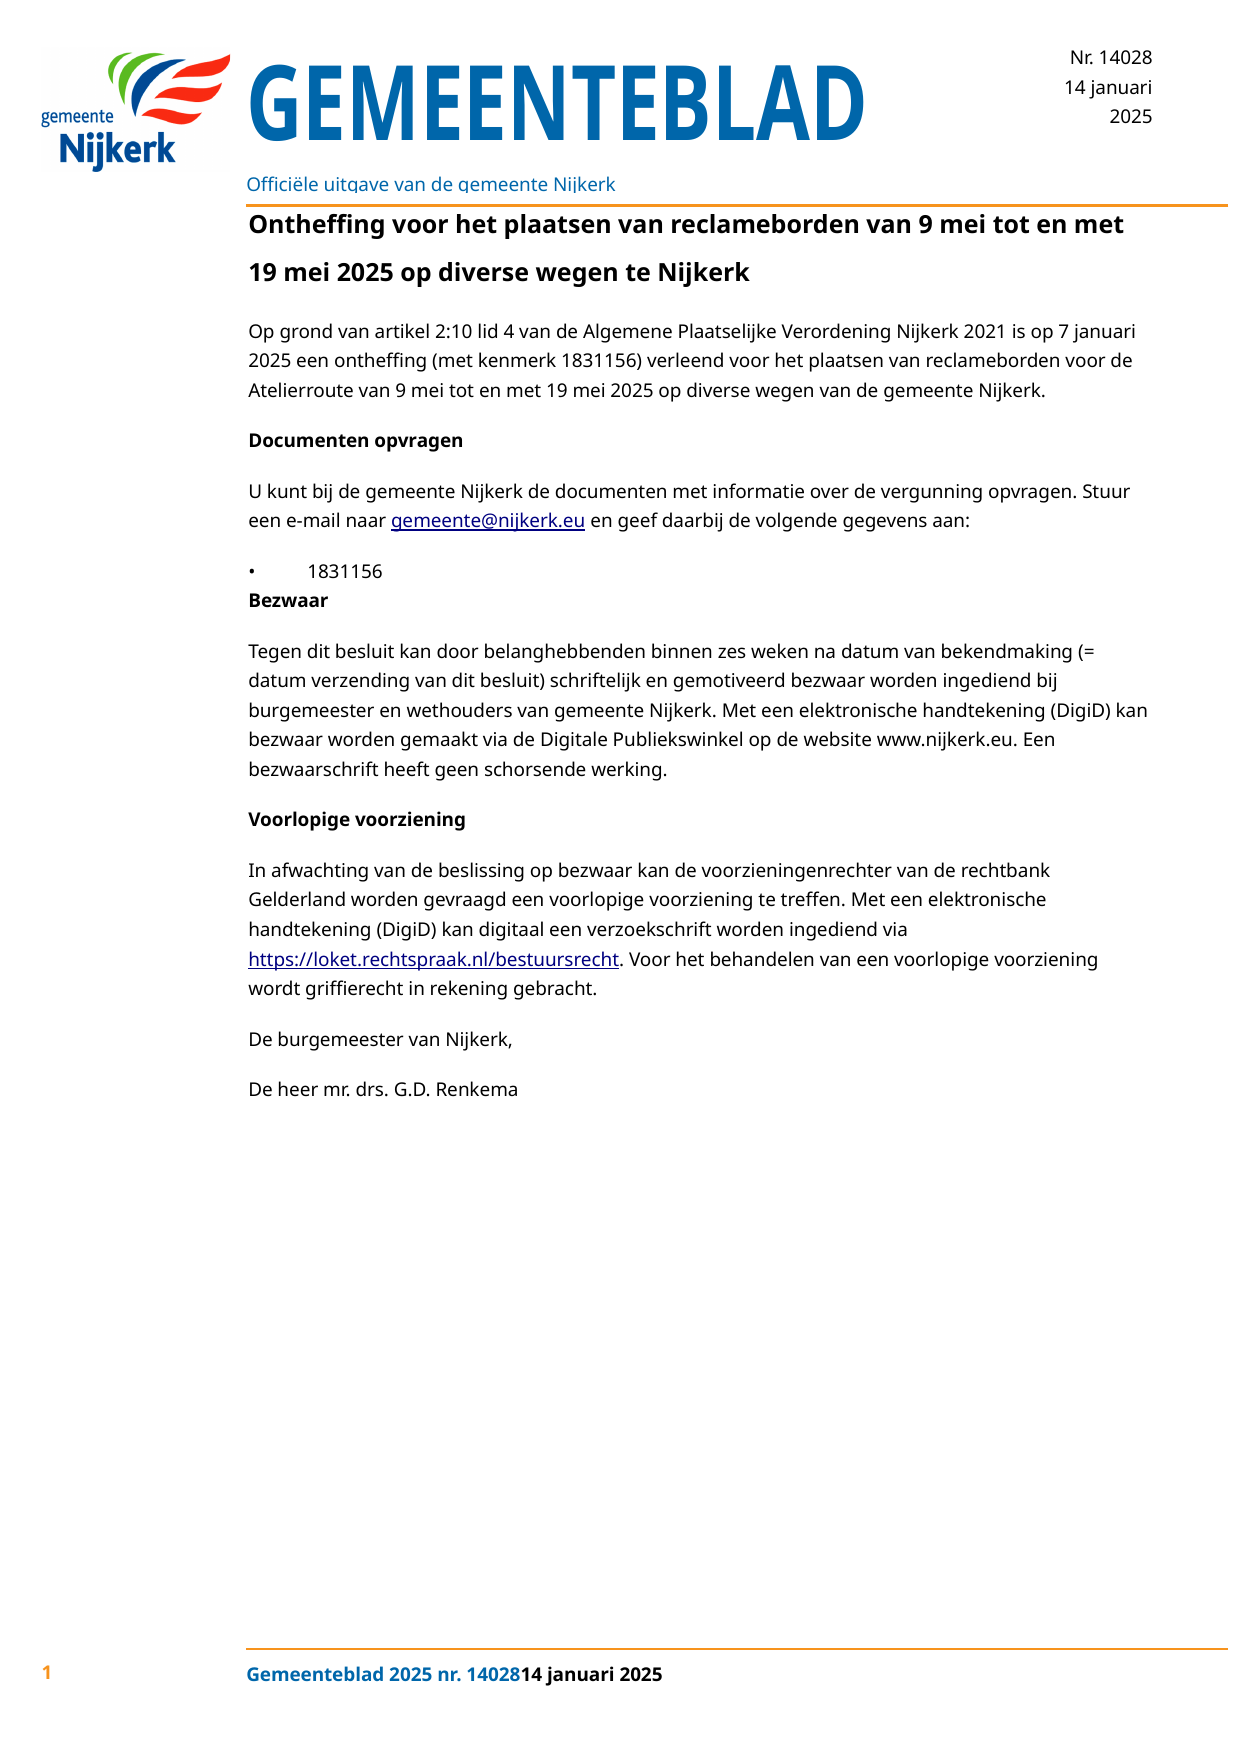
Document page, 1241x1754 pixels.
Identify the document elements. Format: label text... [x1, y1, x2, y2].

text De burgemeester van Nijkerk, [248, 1026, 1152, 1052]
text Op grond van artikel 2:10 lid 4 van de Algemene Plaatselijke Verordening Nijkerk 2021 is op 7 januari 2025 een ontheffing (met kenmerk 1831156) verleend voor het plaatsen van reclameborden voor de Atelierroute van 9 mei tot en met 19 mei 2025 op diverse wegen van de gemeente Nijkerk. [248, 318, 1152, 403]
text Tegen dit besluit kan door belanghebbenden binnen zes weken na datum van bekendmaking (= datum verzending van dit besluit) schriftelijk en gemotiveerd bezwaar worden ingediend bij burgemeester en wethouders van gemeente Nijkerk. Met een elektronische handtekening (DigiD) kan bezwaar worden gemaakt via de Digitale Publiekswinkel op de website www.nijkerk.eu. Een bezwaarschrift heeft geen schorsende werking. [248, 638, 1152, 782]
text Ontheffing voor het plaatsen van reclameborden van 9 mei tot en met 19 mei 2025 op diverse wegen te Nijkerk [248, 207, 1152, 288]
list 1831156 [248, 558, 1152, 584]
text In afwachting van de beslissing op bezwaar kan de voorzieningenrechter van de rechtbank Gelderland worden gevraagd een voorlopige voorziening te treffen. Met een elektronische handtekening (DigiD) kan digitaal een verzoekschrift worden ingediend via https://loket.rechtspraak.nl/bestuursrecht. Voor het behandelen van een voorlopige voorziening wordt griffierecht in rekening gebracht. [248, 857, 1152, 1001]
text Documenten opvragen [248, 427, 1152, 453]
text Voorlopige voorziening [248, 807, 1152, 832]
text Bezwaar [248, 587, 1152, 613]
picture [41, 47, 231, 172]
text De heer mr. drs. G.D. Renkema [248, 1076, 1152, 1102]
text U kunt bij de gemeente Nijkerk de documenten met informatie over de vergunning opvragen. Stuur een e-mail naar gemeente@nijkerk.eu en geef daarbij de volgende gegevens aan: [248, 478, 1152, 533]
